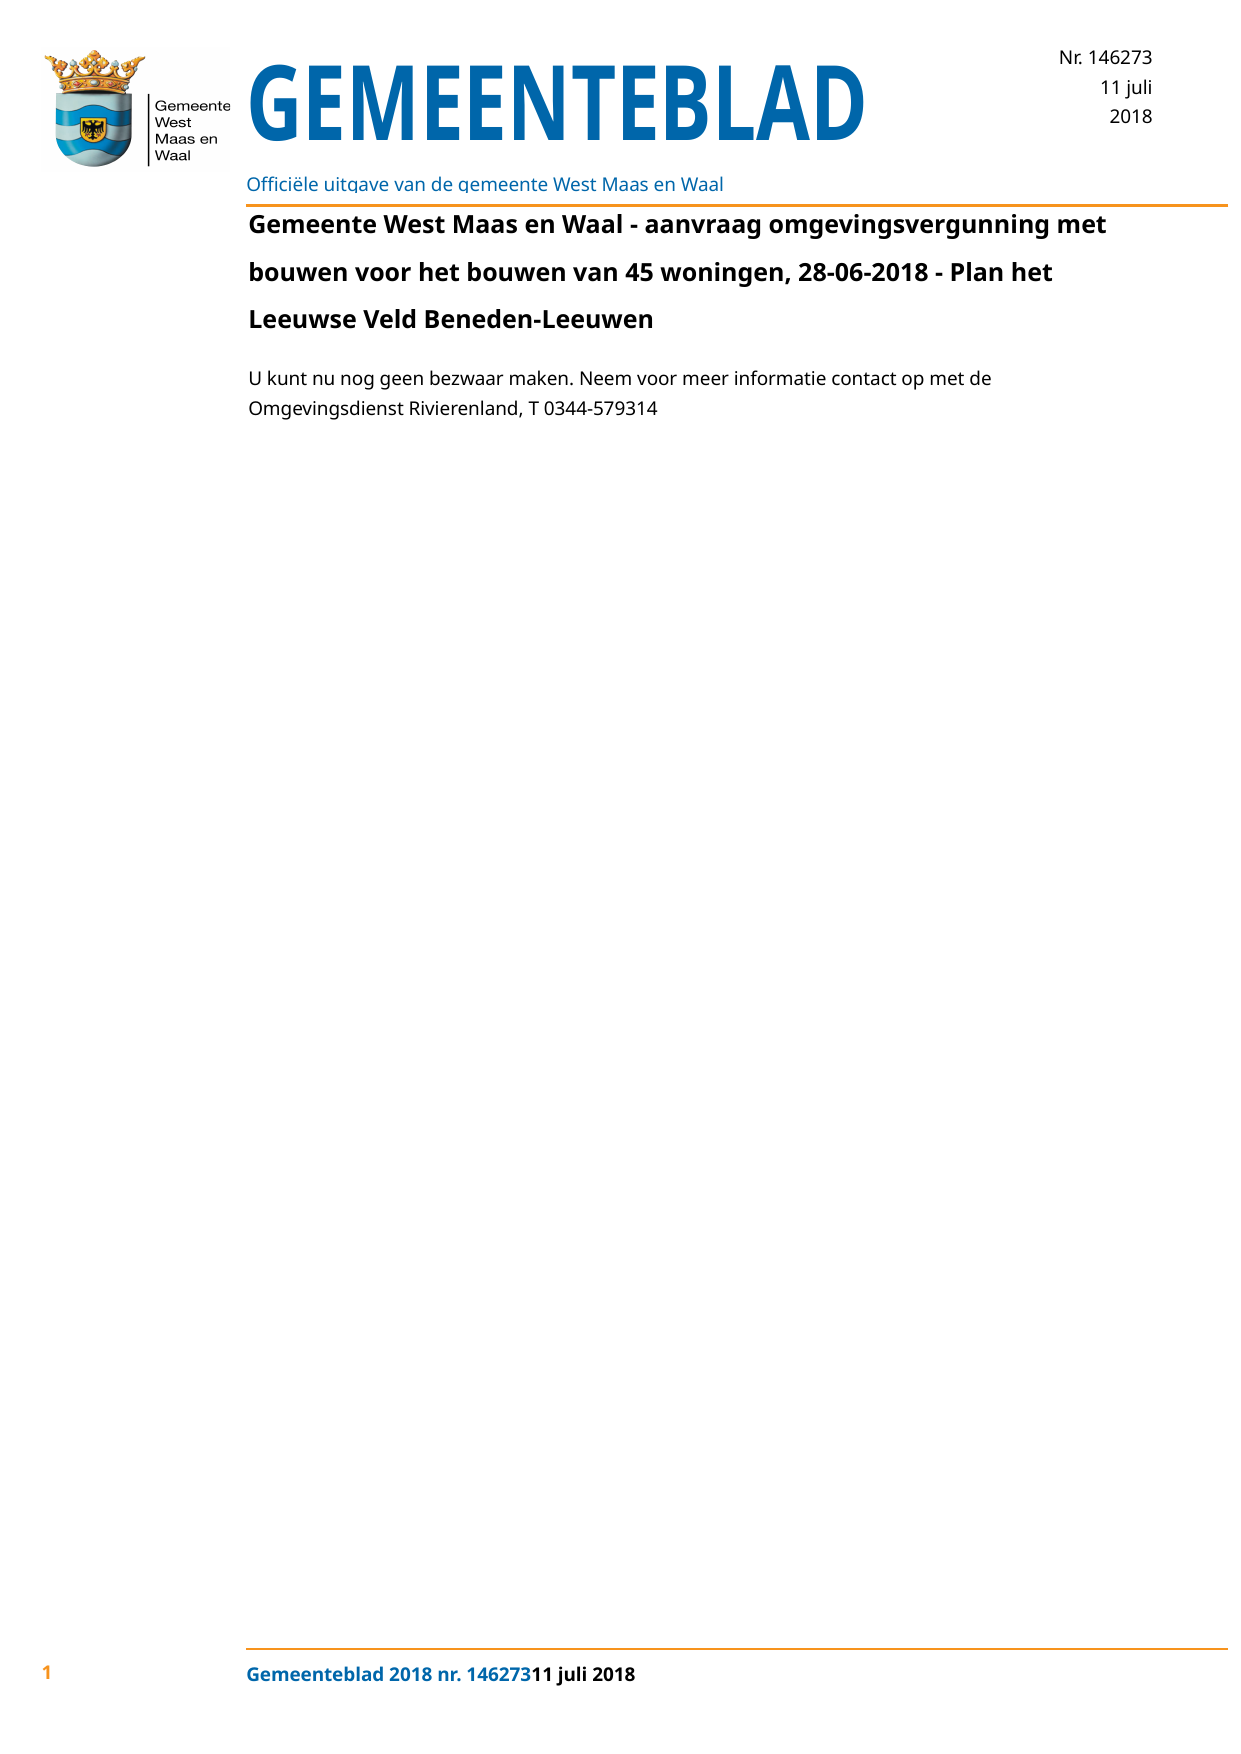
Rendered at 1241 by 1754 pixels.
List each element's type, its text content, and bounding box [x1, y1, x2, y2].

text Gemeente West Maas en Waal - aanvraag omgevingsvergunning met bouwen voor het bouwen van 45 woningen, 28-06-2018 - Plan het Leeuwse Veld Beneden-Leeuwen [248, 207, 1152, 336]
text U kunt nu nog geen bezwaar maken. Neem voor meer informatie contact op met de Omgevingsdienst Rivierenland, T 0344-579314 [248, 366, 1152, 421]
picture [41, 47, 231, 172]
